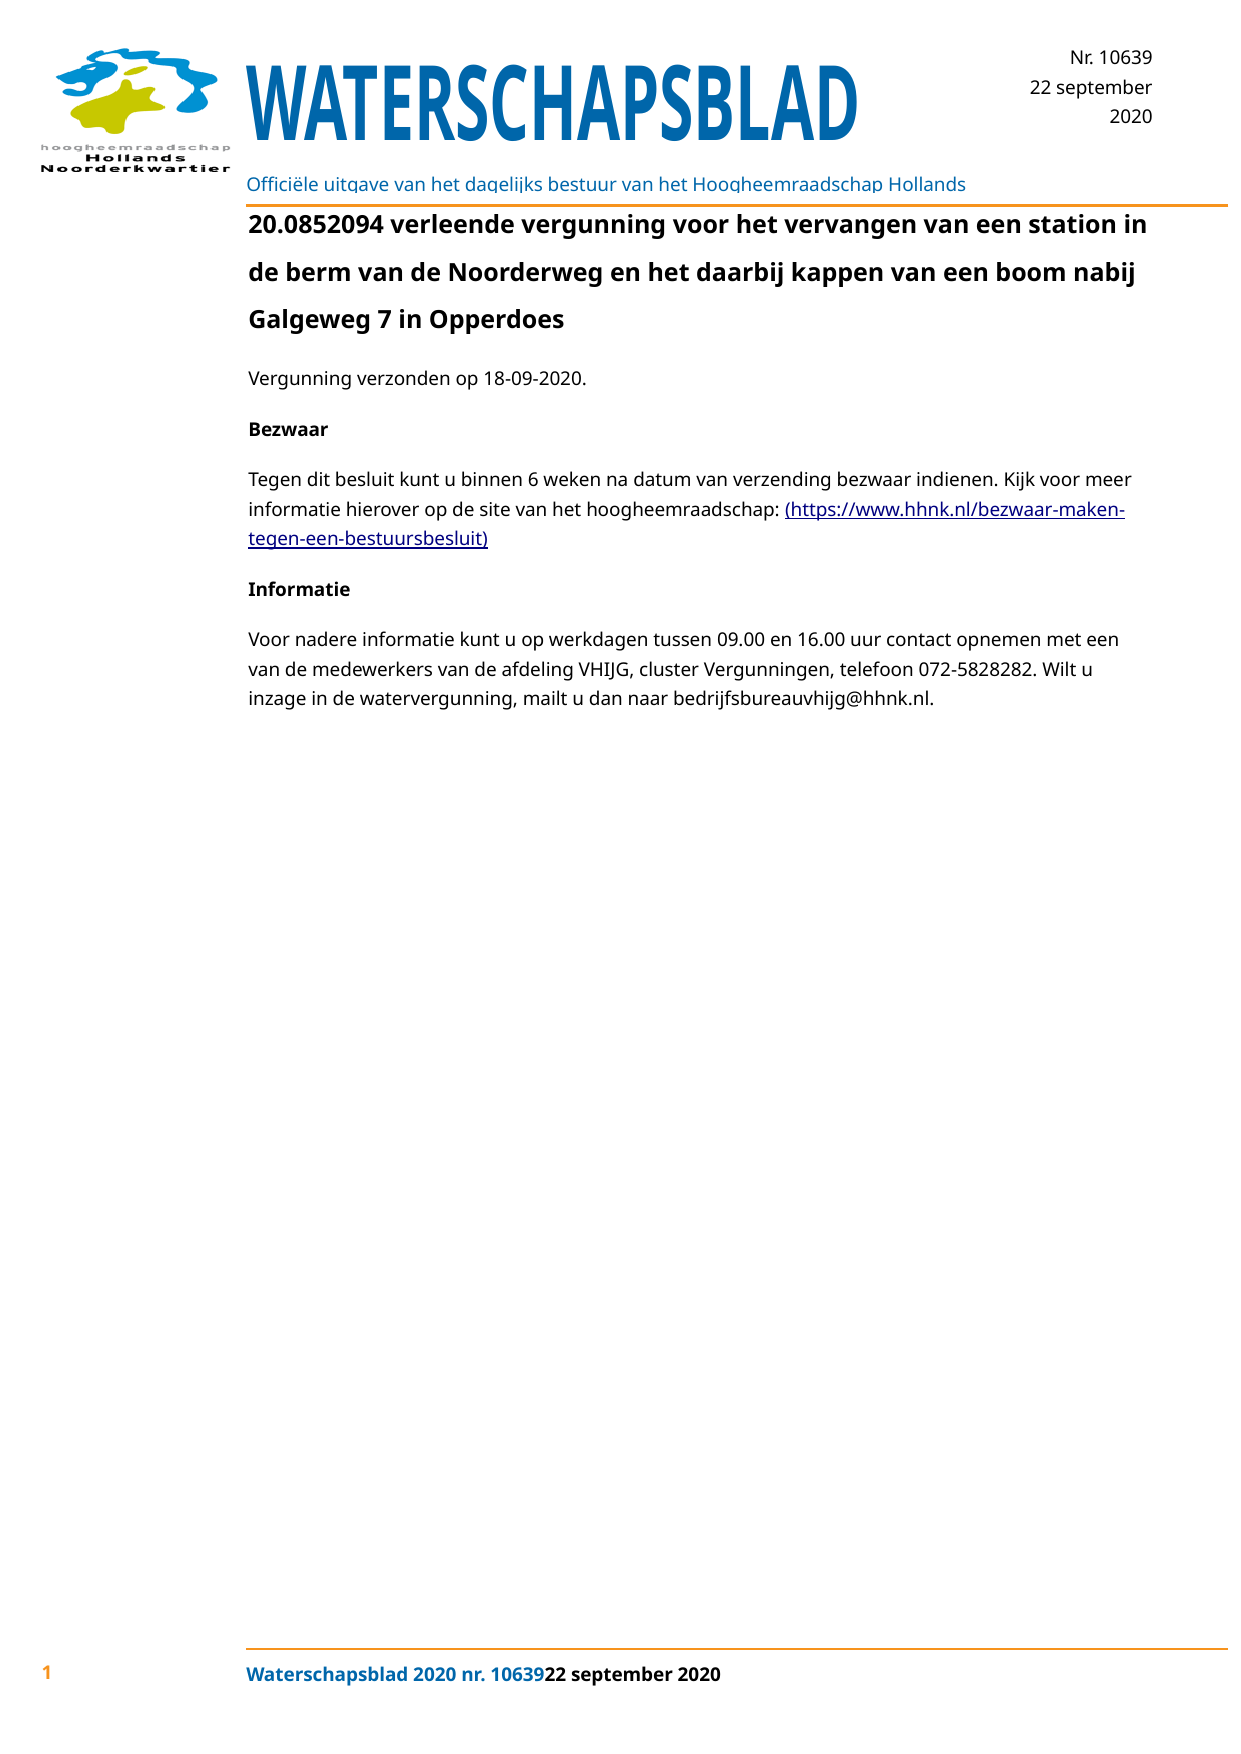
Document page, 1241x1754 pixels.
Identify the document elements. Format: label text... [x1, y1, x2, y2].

text 20.0852094 verleende vergunning voor het vervangen van een station in de berm van de Noorderweg en het daarbij kappen van een boom nabij Galgeweg 7 in Opperdoes [248, 207, 1152, 336]
text Voor nadere informatie kunt u op werkdagen tussen 09.00 en 16.00 uur contact opnemen met een van de medewerkers van de afdeling VHIJG, cluster Vergunningen, telefoon 072-5828282. Wilt u inzage in de watervergunning, mailt u dan naar bedrijfsbureauvhijg@hhnk.nl. [248, 626, 1152, 711]
picture [41, 47, 231, 172]
text Tegen dit besluit kunt u binnen 6 weken na datum van verzending bezwaar indienen. Kijk voor meer informatie hierover op de site van het hoogheemraadschap: (https://www.hhnk.nl/bezwaar-maken-tegen-een-bestuursbesluit) [248, 466, 1152, 551]
text Bezwaar [248, 416, 1152, 442]
text Vergunning verzonden op 18-09-2020. [248, 366, 1152, 391]
text Informatie [248, 576, 1152, 602]
